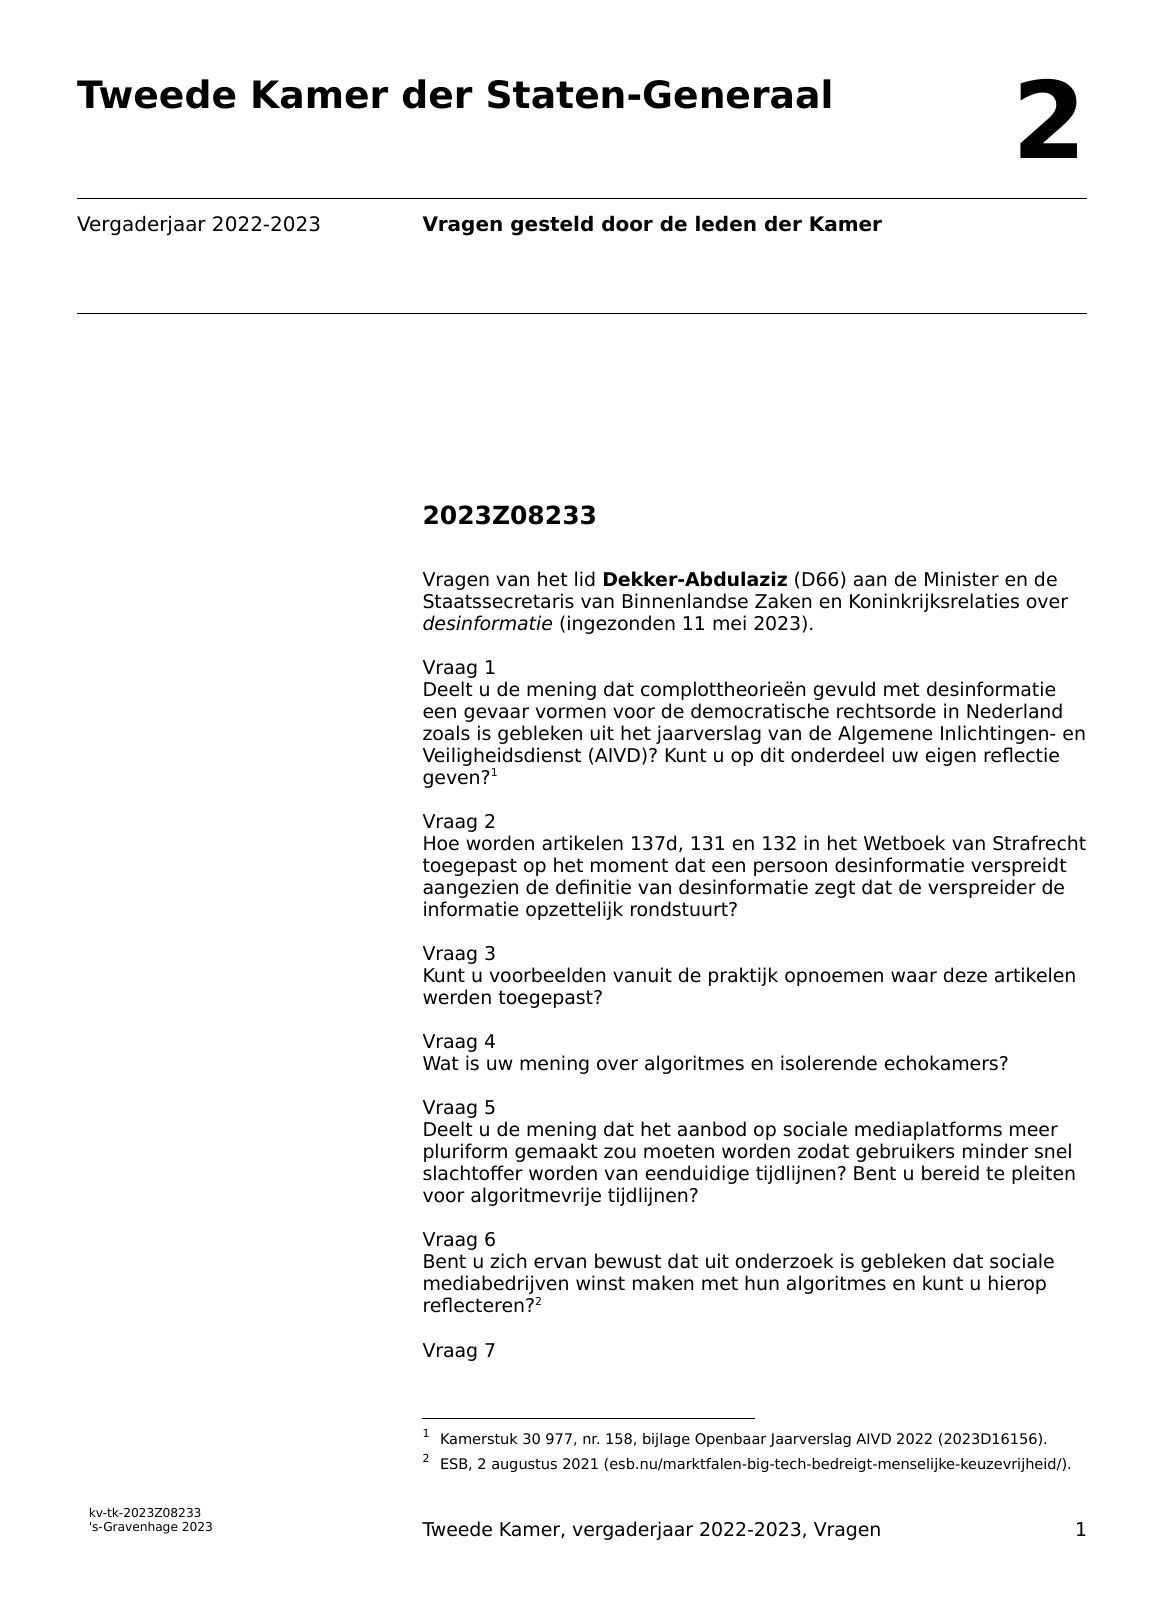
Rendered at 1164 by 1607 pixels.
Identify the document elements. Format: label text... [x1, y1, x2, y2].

text Kamerstuk 30 977, nr. 158, bijlage Openbaar Jaarverslag AIVD 2022 (2023D16156). [422, 1427, 1087, 1449]
table_cell Vergaderjaar 2022-2023 [77, 199, 422, 313]
text Deelt u de mening dat complottheorieën gevuld met desinformatie een gevaar vormen voor de democratische rechtsorde in Nederland zoals is gebleken uit het jaarverslag van de Algemene Inlichtingen- en Veiligheidsdienst (AIVD)? Kunt u op dit onderdeel uw eigen reflectie geven? [422, 679, 1087, 789]
text 2023Z08233 [422, 501, 1087, 531]
text Bent u zich ervan bewust dat uit onderzoek is gebleken dat sociale mediabedrijven winst maken met hun algoritmes en kunt u hierop reflecteren? [422, 1251, 1087, 1317]
text Vraag 4 [422, 1031, 1087, 1053]
text Kunt u voorbeelden vanuit de praktijk opnoemen waar deze artikelen werden toegepast? [422, 965, 1087, 1009]
text Vraag 1 [422, 657, 1087, 679]
text Vraag 6 [422, 1229, 1087, 1251]
text kv-tk-2023Z08233 [88, 1506, 323, 1520]
text 's-Gravenhage 2023 [88, 1520, 323, 1534]
table_header 2 [886, 59, 1087, 198]
text Deelt u de mening dat het aanbod op sociale mediaplatforms meer pluriform gemaakt zou moeten worden zodat gebruikers minder snel slachtoffer worden van eenduidige tijdlijnen? Bent u bereid te pleiten voor algoritmevrije tijdlijnen? [422, 1119, 1087, 1207]
text Vraag 7 [422, 1339, 1087, 1361]
table_header Tweede Kamer der Staten-Generaal [77, 59, 886, 198]
text Vraag 2 [422, 811, 1087, 833]
text ESB, 2 augustus 2021 (esb.nu/marktfalen-big-tech-bedreigt-menselijke-keuzevrijheid/). [422, 1452, 1087, 1474]
text Vragen van het lid Dekker-Abdulaziz (D66) aan de Minister en de Staatssecretaris van Binnenlandse Zaken en Koninkrijksrelaties over desinformatie (ingezonden 11 mei 2023). [422, 569, 1087, 635]
text Wat is uw mening over algoritmes en isolerende echokamers? [422, 1053, 1087, 1075]
text Vraag 5 [422, 1097, 1087, 1119]
text Vraag 3 [422, 943, 1087, 965]
table_cell Vragen gesteld door de leden der Kamer [422, 199, 1087, 313]
text Hoe worden artikelen 137d, 131 en 132 in het Wetboek van Strafrecht toegepast op het moment dat een persoon desinformatie verspreidt aangezien de definitie van desinformatie zegt dat de verspreider de informatie opzettelijk rondstuurt? [422, 833, 1087, 921]
